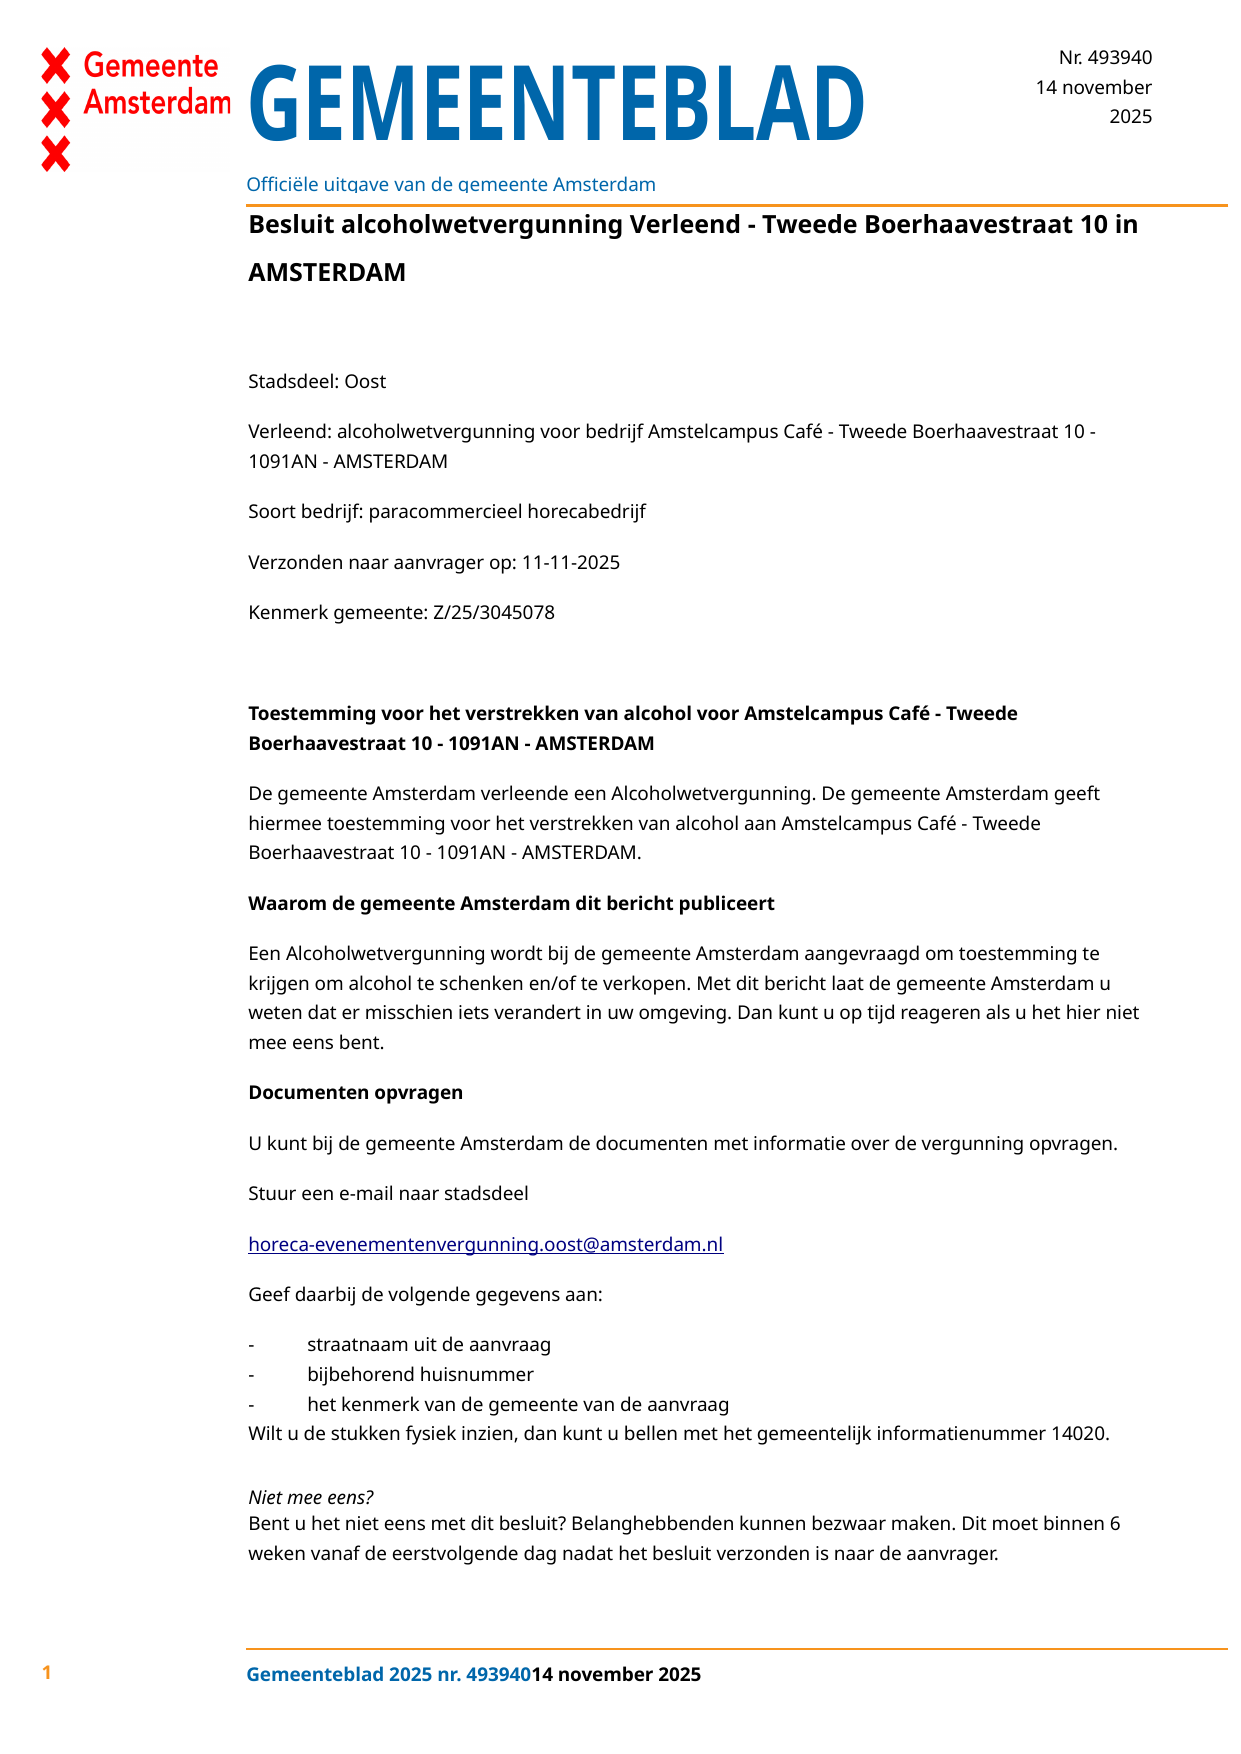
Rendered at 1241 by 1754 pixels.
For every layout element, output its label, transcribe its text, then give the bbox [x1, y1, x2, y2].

list het kenmerk van de gemeente van de aanvraag [248, 1391, 1152, 1417]
text Kenmerk gemeente: Z/25/3045078 [248, 599, 1152, 625]
text U kunt bij de gemeente Amsterdam de documenten met informatie over de vergunning opvragen. [248, 1130, 1152, 1156]
text De gemeente Amsterdam verleende een Alcoholwetvergunning. De gemeente Amsterdam geeft hiermee toestemming voor het verstrekken van alcohol aan Amstelcampus Café - Tweede Boerhaavestraat 10 - 1091AN - AMSTERDAM. [248, 780, 1152, 865]
text Niet mee eens? [248, 1484, 1152, 1510]
text Bent u het niet eens met dit besluit? Belanghebbenden kunnen bezwaar maken. Dit moet binnen 6 weken vanaf de eerstvolgende dag nadat het besluit verzonden is naar de aanvrager. [248, 1510, 1152, 1565]
text Toestemming voor het verstrekken van alcohol voor Amstelcampus Café - Tweede Boerhaavestraat 10 - 1091AN - AMSTERDAM [248, 700, 1152, 756]
text Waarom de gemeente Amsterdam dit bericht publiceert [248, 890, 1152, 916]
text Een Alcoholwetvergunning wordt bij de gemeente Amsterdam aangevraagd om toestemming te krijgen om alcohol te schenken en/of te verkopen. Met dit bericht laat de gemeente Amsterdam u weten dat er misschien iets verandert in uw omgeving. Dan kunt u op tijd reageren als u het hier niet mee eens bent. [248, 940, 1152, 1055]
text Stadsdeel: Oost [248, 368, 1152, 394]
list bijbehorend huisnummer [248, 1361, 1152, 1387]
text Geef daarbij de volgende gegevens aan: [248, 1281, 1152, 1307]
text Stuur een e-mail naar stadsdeel [248, 1180, 1152, 1206]
text Documenten opvragen [248, 1079, 1152, 1105]
text Besluit alcoholwetvergunning Verleend - Tweede Boerhaavestraat 10 in AMSTERDAM [248, 207, 1152, 288]
picture [41, 47, 231, 172]
text Soort bedrijf: paracommercieel horecabedrijf [248, 499, 1152, 524]
text Verleend: alcoholwetvergunning voor bedrijf Amstelcampus Café - Tweede Boerhaavestraat 10 - 1091AN - AMSTERDAM [248, 419, 1152, 474]
text horeca-evenementenvergunning.oost@amsterdam.nl [248, 1231, 1152, 1257]
text Wilt u de stukken fysiek inzien, dan kunt u bellen met het gemeentelijk informatienummer 14020. [248, 1420, 1152, 1446]
text Verzonden naar aanvrager op: 11-11-2025 [248, 549, 1152, 575]
list straatnaam uit de aanvraag [248, 1332, 1152, 1357]
